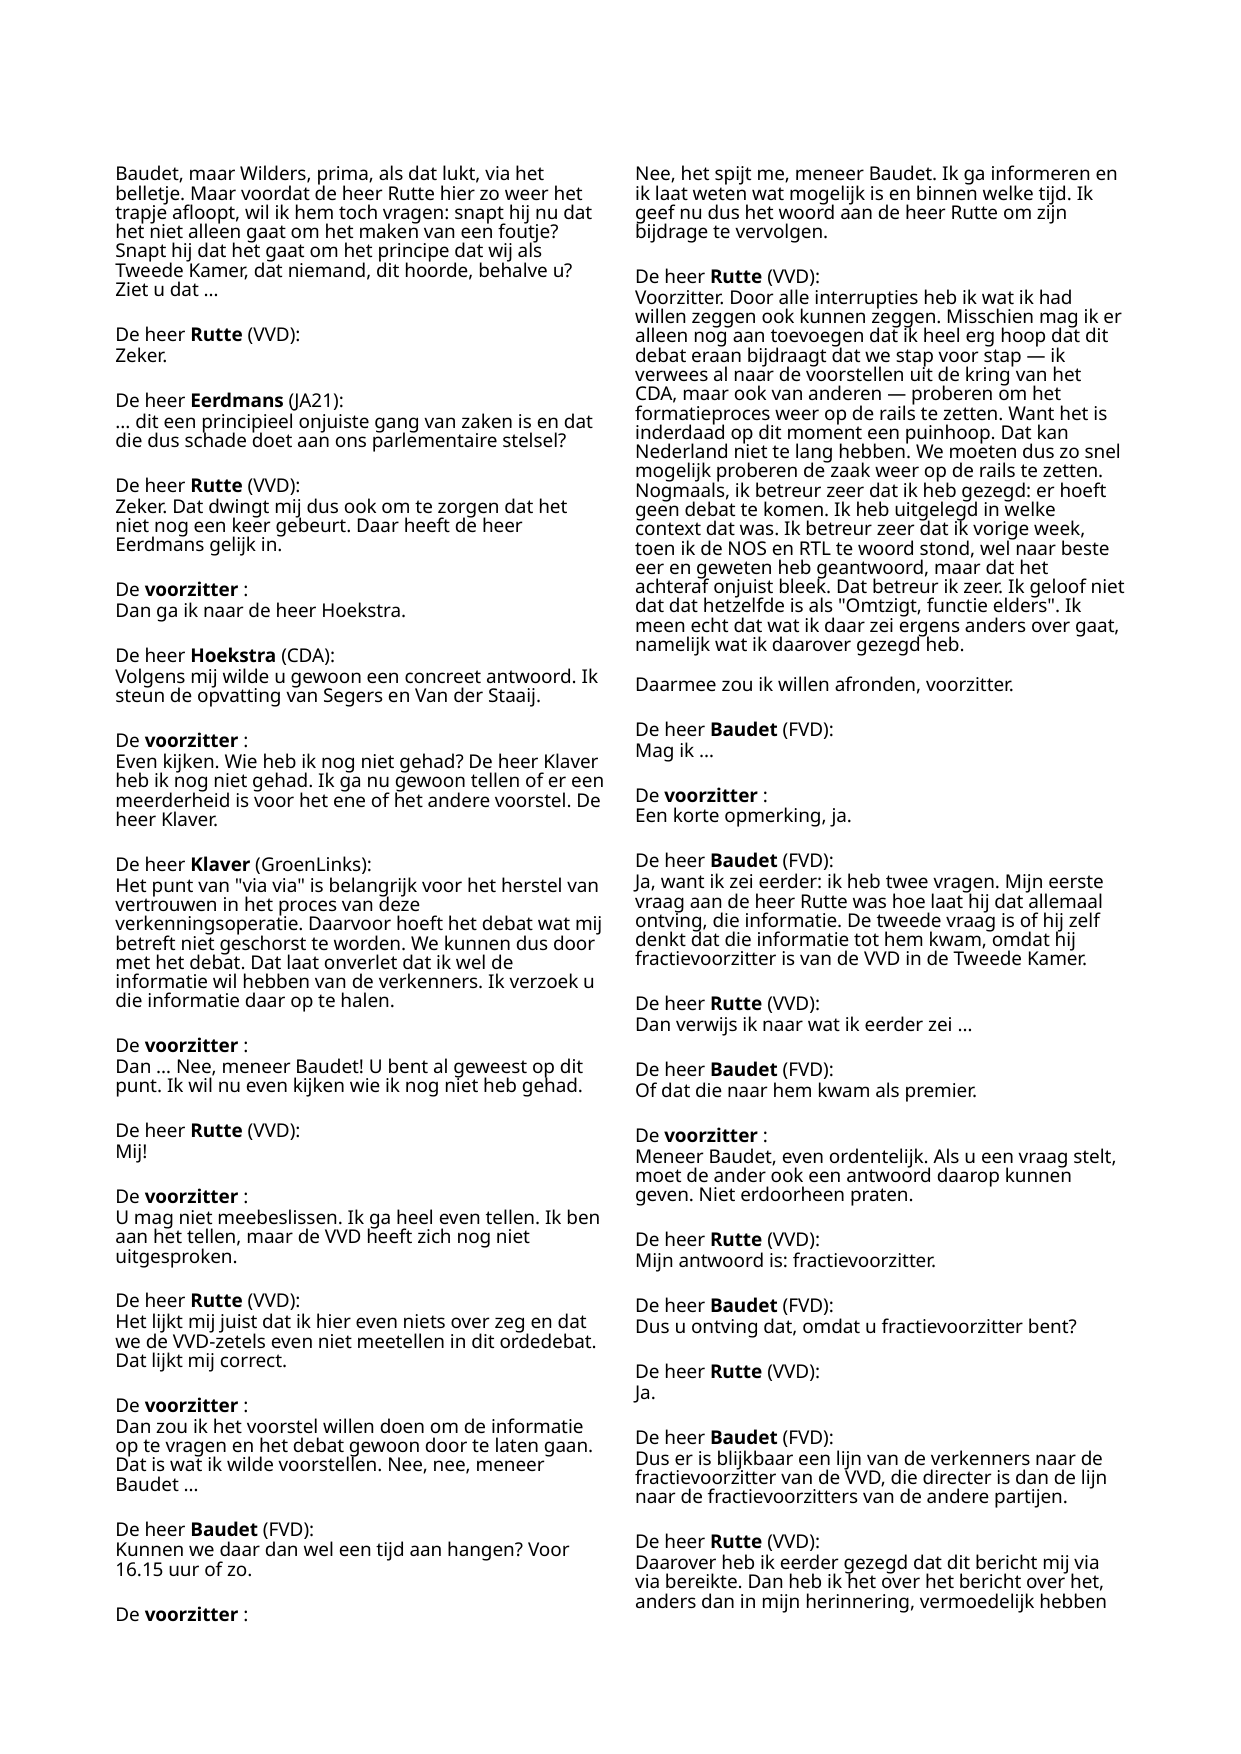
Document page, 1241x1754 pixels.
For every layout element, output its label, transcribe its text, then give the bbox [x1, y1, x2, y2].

text De heer Rutte (VVD): [635, 1358, 1125, 1384]
text De voorzitter : [115, 1392, 605, 1418]
text Daarover heb ik eerder gezegd dat dit bericht mij via via bereikte. Dan heb ik het over het bericht over het, anders dan in mijn herinnering, vermoedelijk hebben [635, 1554, 1125, 1612]
text De heer Baudet (FVD): [635, 716, 1125, 742]
text Dus er is blijkbaar een lijn van de verkenners naar de fractievoorzitter van de VVD, die directer is dan de lijn naar de fractievoorzitters van de andere partijen. [635, 1450, 1125, 1508]
text De heer Rutte (VVD): [635, 991, 1125, 1016]
text Mij! [115, 1143, 605, 1162]
text De heer Rutte (VVD): [635, 263, 1125, 289]
text Dus u ontving dat, omdat u fractievoorzitter bent? [635, 1318, 1125, 1337]
text De heer Baudet (FVD): [635, 1056, 1125, 1082]
text Zeker. Dat dwingt mij dus ook om te zorgen dat het niet nog een keer gebeurt. Daar heeft de heer Eerdmans gelijk in. [115, 498, 605, 556]
text De heer Baudet (FVD): [635, 1424, 1125, 1450]
text De voorzitter : [115, 1183, 605, 1209]
text Dan zou ik het voorstel willen doen om de informatie op te vragen en het debat gewoon door te laten gaan. Dat is wat ik wilde voorstellen. Nee, nee, meneer Baudet … [115, 1418, 605, 1495]
text Voorzitter. Door alle interrupties heb ik wat ik had willen zeggen ook kunnen zeggen. Misschien mag ik er alleen nog aan toevoegen dat ik heel erg hoop dat dit debat eraan bijdraagt dat we stap voor stap — ik verwees al naar de voorstellen uit de kring van het CDA, maar ook van anderen — proberen om het formatieproces weer op de rails te zetten. Want het is inderdaad op dit moment een puinhoop. Dat kan Nederland niet te lang hebben. We moeten dus zo snel mogelijk proberen de zaak weer op de rails te zetten. Nogmaals, ik betreur zeer dat ik heb gezegd: er hoeft geen debat te komen. Ik heb uitgelegd in welke context dat was. Ik betreur zeer dat ik vorige week, toen ik de NOS en RTL te woord stond, wel naar beste eer en geweten heb geantwoord, maar dat het achteraf onjuist bleek. Dat betreur ik zeer. Ik geloof niet dat dat hetzelfde is als "Omtzigt, functie elders". Ik meen echt dat wat ik daar zei ergens anders over gaat, namelijk wat ik daarover gezegd heb. [635, 289, 1125, 655]
text De heer Rutte (VVD): [115, 1117, 605, 1143]
text Het lijkt mij juist dat ik hier even niets over zeg en dat we de VVD-zetels even niet meetellen in dit ordedebat. Dat lijkt mij correct. [115, 1313, 605, 1371]
text De voorzitter : [635, 1122, 1125, 1148]
text De heer Baudet (FVD): [635, 848, 1125, 873]
text Een korte opmerking, ja. [635, 807, 1125, 827]
text De voorzitter : [115, 1601, 605, 1627]
text De voorzitter : [115, 1032, 605, 1058]
text Zeker. [115, 347, 605, 366]
text De heer Rutte (VVD): [115, 472, 605, 498]
text De voorzitter : [115, 727, 605, 753]
text Meneer Baudet, even ordentelijk. Als u een vraag stelt, moet de ander ook een antwoord daarop kunnen geven. Niet erdoorheen praten. [635, 1148, 1125, 1206]
text Dan ga ik naar de heer Hoekstra. [115, 602, 605, 621]
text Mijn antwoord is: fractievoorzitter. [635, 1252, 1125, 1272]
text Baudet, maar Wilders, prima, als dat lukt, via het belletje. Maar voordat de heer Rutte hier zo weer het trapje afloopt, wil ik hem toch vragen: snapt hij nu dat het niet alleen gaat om het maken van een foutje? Snapt hij dat het gaat om het principe dat wij als Tweede Kamer, dat niemand, dit hoorde, behalve u? Ziet u dat … [115, 165, 605, 300]
text Het punt van "via via" is belangrijk voor het herstel van vertrouwen in het proces van deze verkenningsoperatie. Daarvoor hoeft het debat wat mij betreft niet geschorst te worden. We kunnen dus door met het debat. Dat laat onverlet dat ik wel de informatie wil hebben van de verkenners. Ik verzoek u die informatie daar op te halen. [115, 877, 605, 1012]
text U mag niet meebeslissen. Ik ga heel even tellen. Ik ben aan het tellen, maar de VVD heeft zich nog niet uitgesproken. [115, 1209, 605, 1267]
text Dan … Nee, meneer Baudet! U bent al geweest op dit punt. Ik wil nu even kijken wie ik nog niet heb gehad. [115, 1058, 605, 1097]
text De heer Rutte (VVD): [635, 1528, 1125, 1554]
text Mag ik … [635, 742, 1125, 761]
text De heer Rutte (VVD): [115, 1288, 605, 1313]
text De heer Hoekstra (CDA): [115, 642, 605, 668]
text De heer Baudet (FVD): [635, 1292, 1125, 1318]
text Ja, want ik zei eerder: ik heb twee vragen. Mijn eerste vraag aan de heer Rutte was hoe laat hij dat allemaal ontving, die informatie. De tweede vraag is of hij zelf denkt dat die informatie tot hem kwam, omdat hij fractievoorzitter is van de VVD in de Tweede Kamer. [635, 873, 1125, 970]
text Kunnen we daar dan wel een tijd aan hangen? Voor 16.15 uur of zo. [115, 1541, 605, 1580]
text Volgens mij wilde u gewoon een concreet antwoord. Ik steun de opvatting van Segers en Van der Staaij. [115, 668, 605, 706]
text De heer Eerdmans (JA21): [115, 387, 605, 413]
text Even kijken. Wie heb ik nog niet gehad? De heer Klaver heb ik nog niet gehad. Ik ga nu gewoon tellen of er een meerderheid is voor het ene of het andere voorstel. De heer Klaver. [115, 753, 605, 830]
text ... dit een principieel onjuiste gang van zaken is en dat die dus schade doet aan ons parlementaire stelsel? [115, 413, 605, 451]
text De heer Klaver (GroenLinks): [115, 851, 605, 877]
text Dan verwijs ik naar wat ik eerder zei … [635, 1016, 1125, 1036]
text De heer Baudet (FVD): [115, 1516, 605, 1541]
text Ja. [635, 1384, 1125, 1403]
text Of dat die naar hem kwam als premier. [635, 1082, 1125, 1101]
text De heer Rutte (VVD): [635, 1227, 1125, 1252]
text De heer Rutte (VVD): [115, 321, 605, 347]
text Daarmee zou ik willen afronden, voorzitter. [635, 676, 1125, 695]
text De voorzitter : [115, 576, 605, 602]
text Nee, het spijt me, meneer Baudet. Ik ga informeren en ik laat weten wat mogelijk is en binnen welke tijd. Ik geef nu dus het woord aan de heer Rutte om zijn bijdrage te vervolgen. [635, 165, 1125, 242]
text De voorzitter : [635, 782, 1125, 807]
